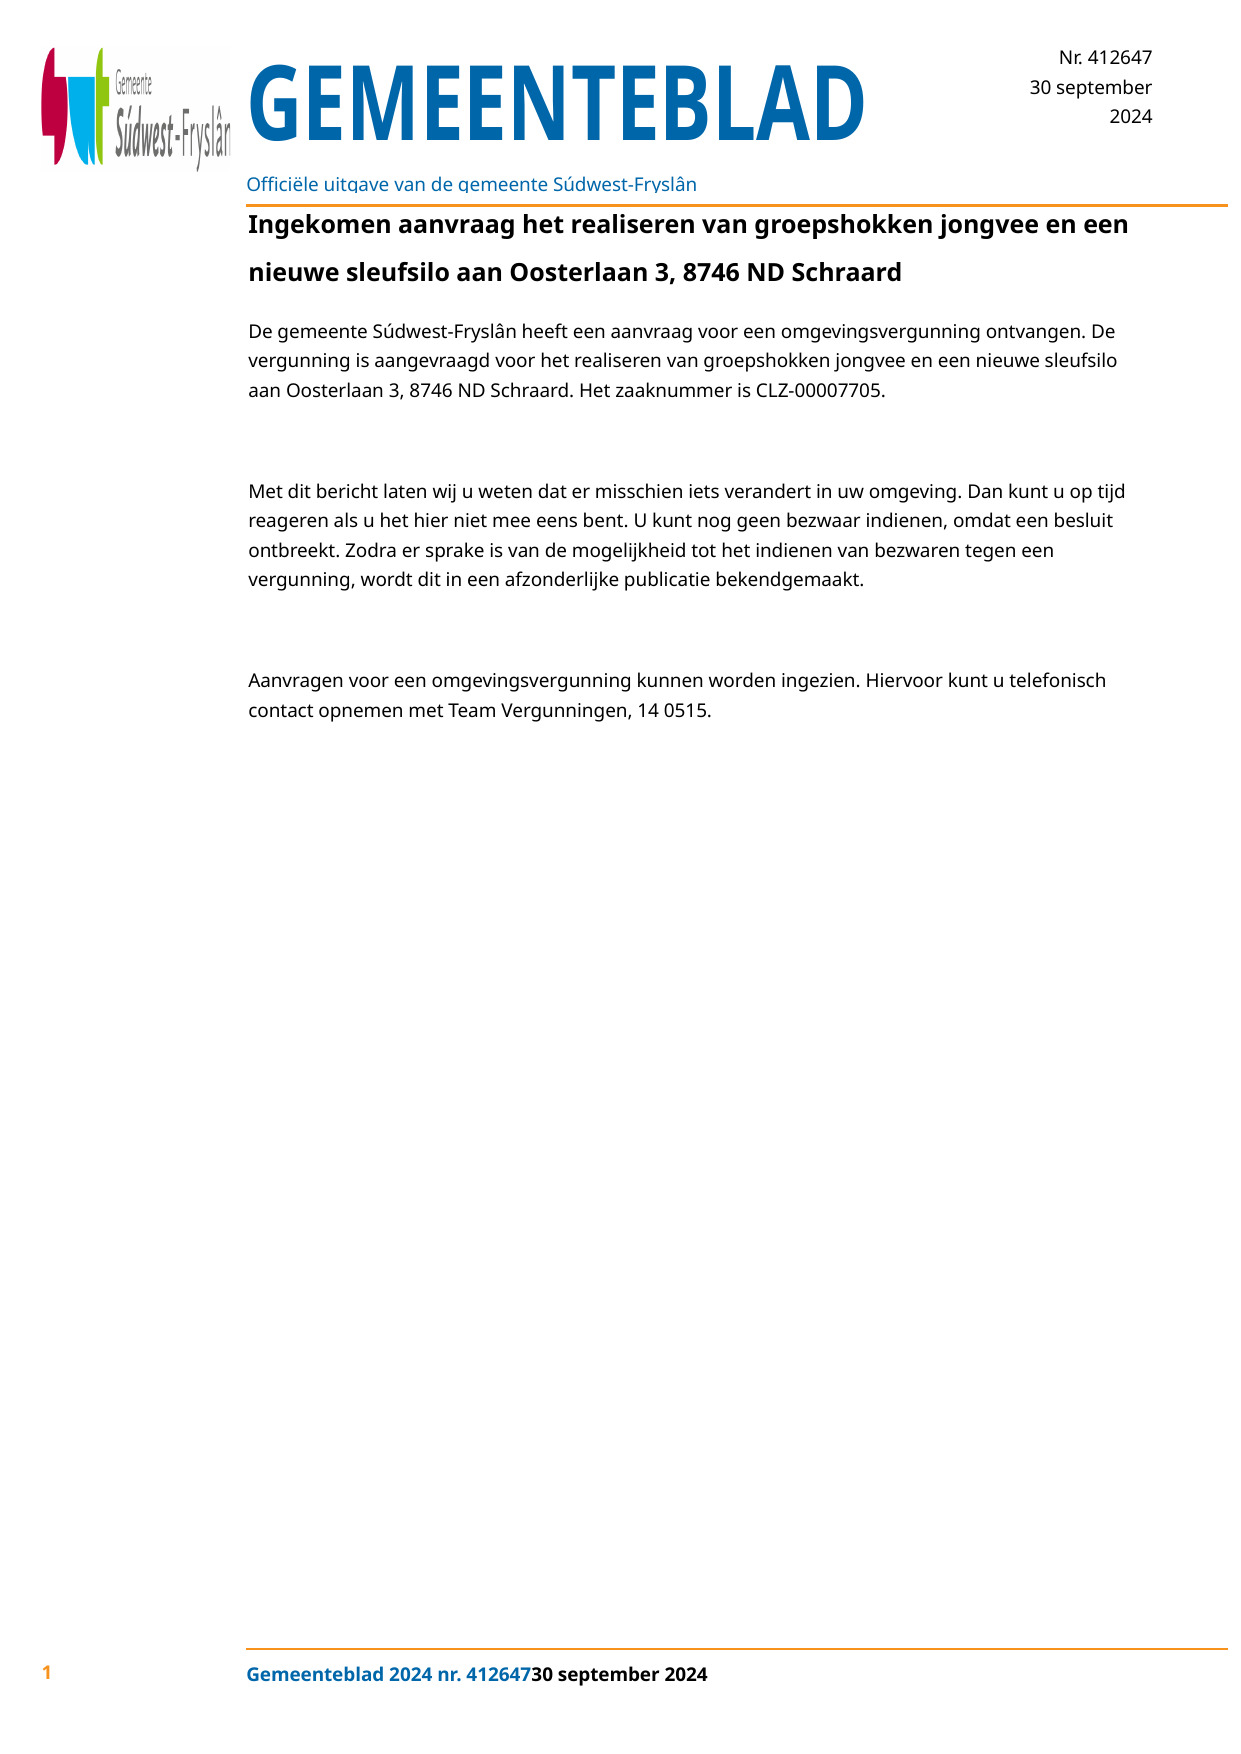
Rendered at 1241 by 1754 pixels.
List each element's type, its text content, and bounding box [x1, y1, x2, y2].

text Aanvragen voor een omgevingsvergunning kunnen worden ingezien. Hiervoor kunt u telefonisch contact opnemen met Team Vergunningen, 14 0515. [248, 667, 1152, 723]
text Ingekomen aanvraag het realiseren van groepshokken jongvee en een nieuwe sleufsilo aan Oosterlaan 3, 8746 ND Schraard [248, 207, 1152, 288]
text De gemeente Súdwest-Fryslân heeft een aanvraag voor een omgevingsvergunning ontvangen. De vergunning is aangevraagd voor het realiseren van groepshokken jongvee en een nieuwe sleufsilo aan Oosterlaan 3, 8746 ND Schraard. Het zaaknummer is CLZ-00007705. [248, 318, 1152, 403]
text Met dit bericht laten wij u weten dat er misschien iets verandert in uw omgeving. Dan kunt u op tijd reageren als u het hier niet mee eens bent. U kunt nog geen bezwaar indienen, omdat een besluit ontbreekt. Zodra er sprake is van de mogelijkheid tot het indienen van bezwaren tegen een vergunning, wordt dit in een afzonderlijke publicatie bekendgemaakt. [248, 478, 1152, 592]
picture [41, 47, 231, 172]
